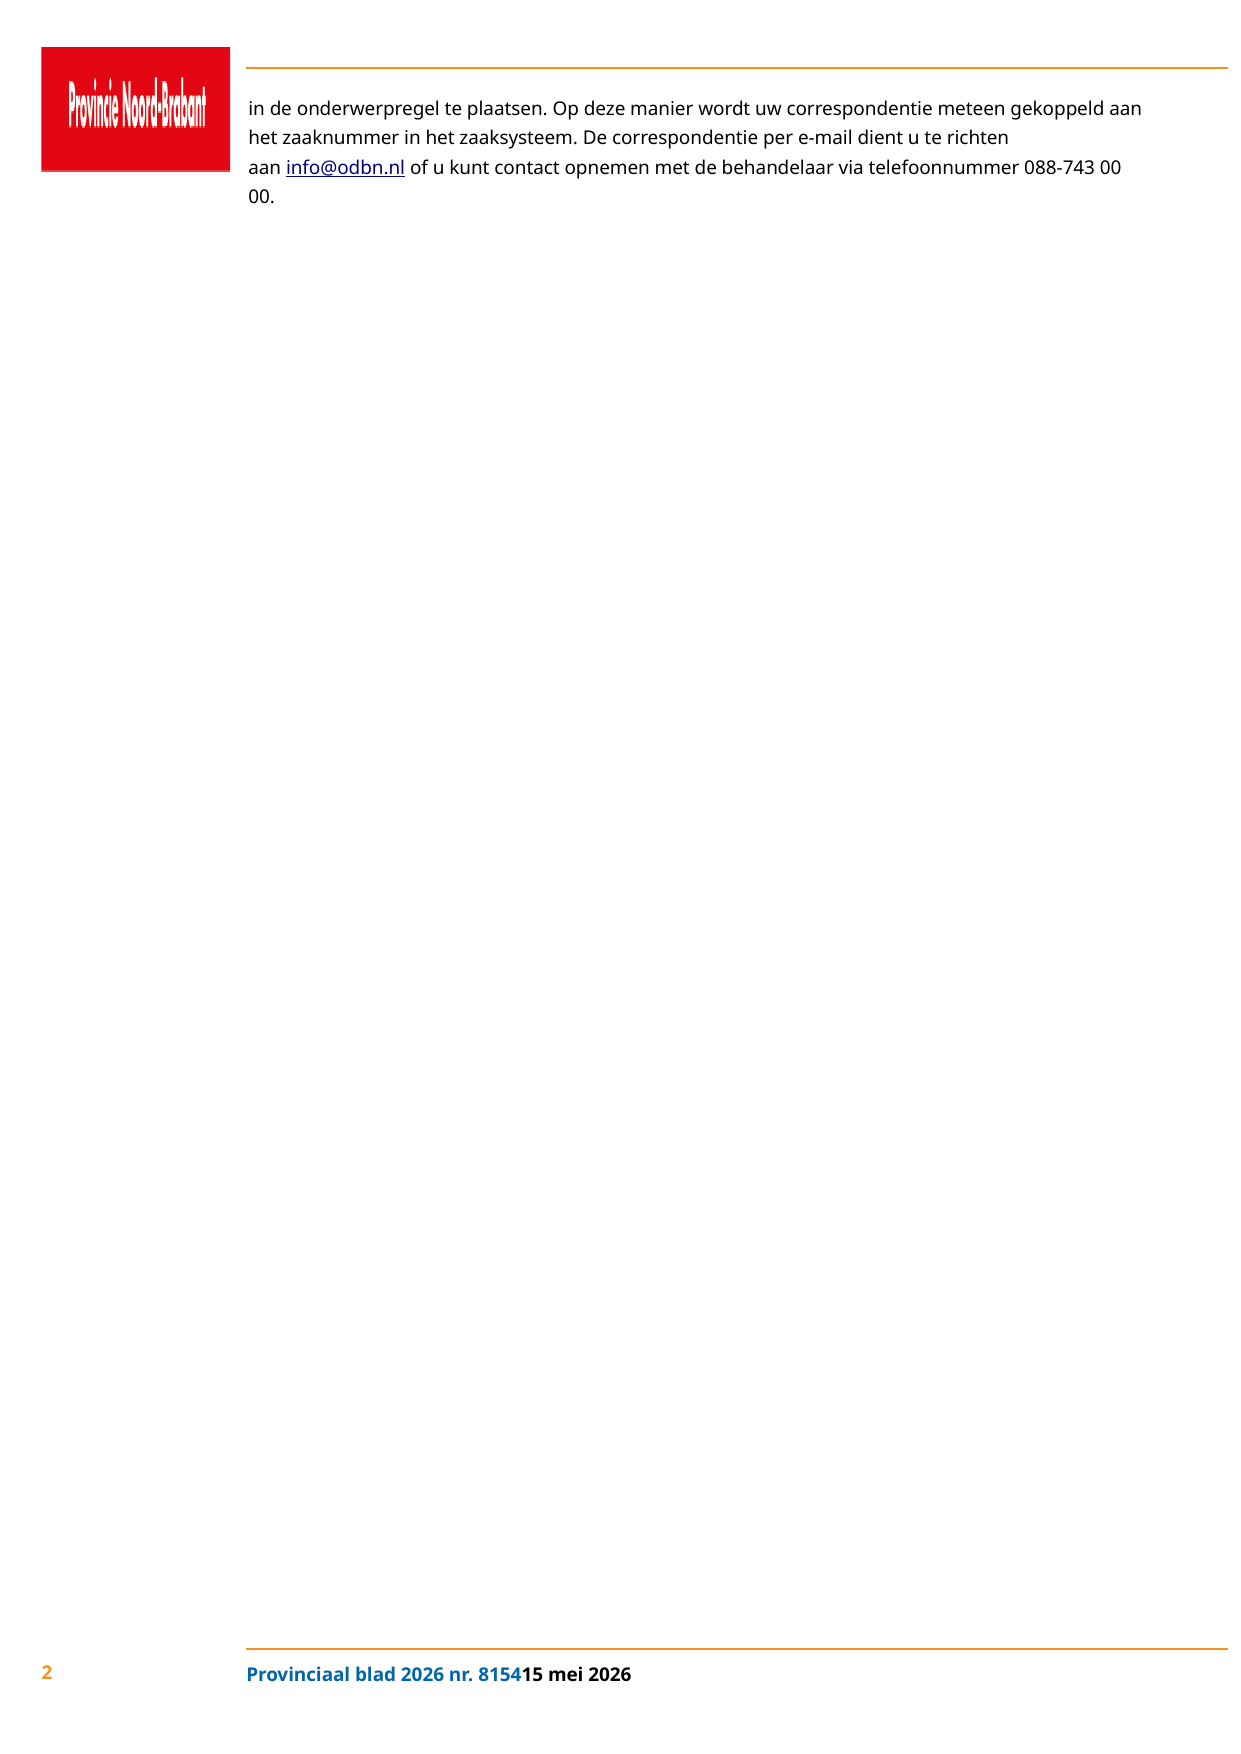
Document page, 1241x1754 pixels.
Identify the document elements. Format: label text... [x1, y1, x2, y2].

text in de onderwerpregel te plaatsen. Op deze manier wordt uw correspondentie meteen gekoppeld aan het zaaknummer in het zaaksysteem. De correspondentie per e-mail dient u te richten aan info@odbn.nl of u kunt contact opnemen met de behandelaar via telefoonnummer 088-743 00 00. [248, 95, 1152, 209]
picture [41, 47, 231, 172]
